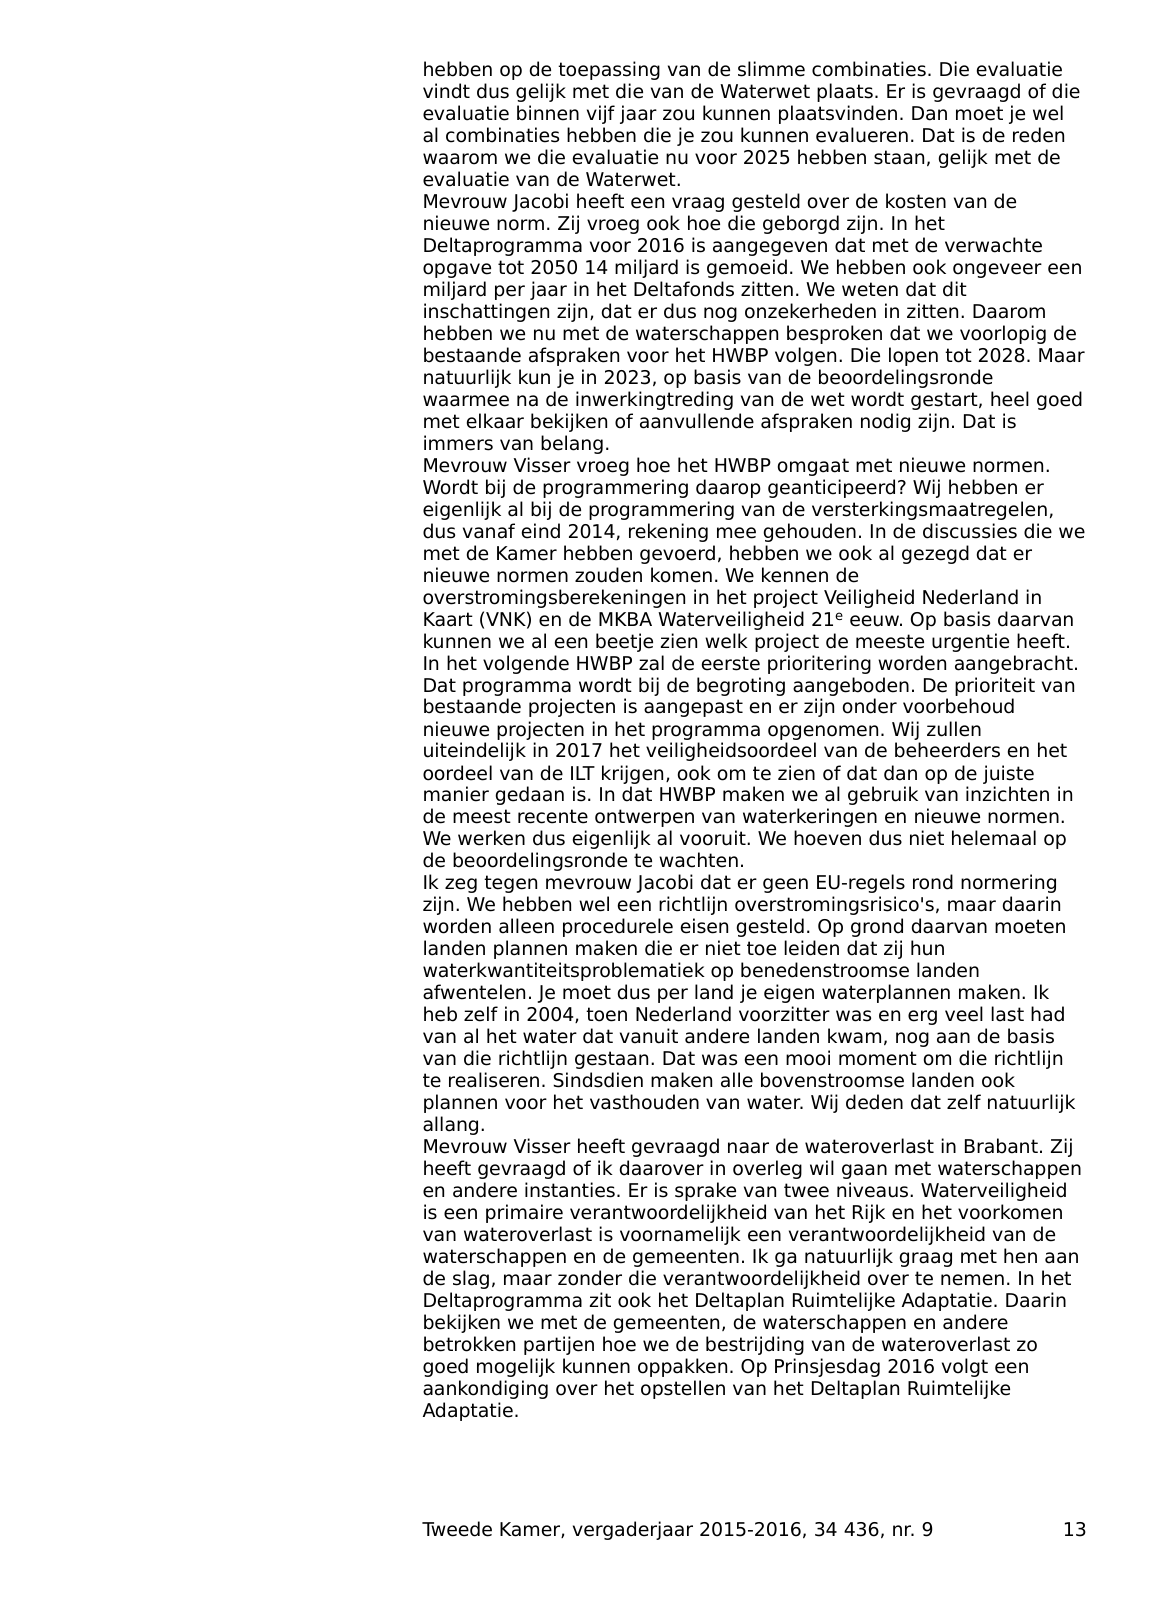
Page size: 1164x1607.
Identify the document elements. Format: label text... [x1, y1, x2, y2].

text hebben op de toepassing van de slimme combinaties. Die evaluatie vindt dus gelijk met die van de Waterwet plaats. Er is gevraagd of die evaluatie binnen vijf jaar zou kunnen plaatsvinden. Dan moet je wel al combinaties hebben die je zou kunnen evalueren. Dat is de reden waarom we die evaluatie nu voor 2025 hebben staan, gelijk met de evaluatie van de Waterwet. [422, 59, 1087, 191]
text Mevrouw Visser vroeg hoe het HWBP omgaat met nieuwe normen. Wordt bij de programmering daarop geanticipeerd? Wij hebben er eigenlijk al bij de programmering van de versterkingsmaatregelen, dus vanaf eind 2014, rekening mee gehouden. In de discussies die we met de Kamer hebben gevoerd, hebben we ook al gezegd dat er nieuwe normen zouden komen. We kennen de overstromingsberekeningen in het project Veiligheid Nederland in Kaart (VNK) en de MKBA Waterveiligheid 21e eeuw. Op basis daarvan kunnen we al een beetje zien welk project de meeste urgentie heeft. In het volgende HWBP zal de eerste prioritering worden aangebracht. Dat programma wordt bij de begroting aangeboden. De prioriteit van bestaande projecten is aangepast en er zijn onder voorbehoud nieuwe projecten in het programma opgenomen. Wij zullen uiteindelijk in 2017 het veiligheidsoordeel van de beheerders en het oordeel van de ILT krijgen, ook om te zien of dat dan op de juiste manier gedaan is. In dat HWBP maken we al gebruik van inzichten in de meest recente ontwerpen van waterkeringen en nieuwe normen. We werken dus eigenlijk al vooruit. We hoeven dus niet helemaal op de beoordelingsronde te wachten. [422, 455, 1087, 872]
text Mevrouw Visser heeft gevraagd naar de wateroverlast in Brabant. Zij heeft gevraagd of ik daarover in overleg wil gaan met waterschappen en andere instanties. Er is sprake van twee niveaus. Waterveiligheid is een primaire verantwoordelijkheid van het Rijk en het voorkomen van wateroverlast is voornamelijk een verantwoordelijkheid van de waterschappen en de gemeenten. Ik ga natuurlijk graag met hen aan de slag, maar zonder die verantwoordelijkheid over te nemen. In het Deltaprogramma zit ook het Deltaplan Ruimtelijke Adaptatie. Daarin bekijken we met de gemeenten, de waterschappen en andere betrokken partijen hoe we de bestrijding van de wateroverlast zo goed mogelijk kunnen oppakken. Op Prinsjesdag 2016 volgt een aankondiging over het opstellen van het Deltaplan Ruimtelijke Adaptatie. [422, 1136, 1087, 1422]
text Ik zeg tegen mevrouw Jacobi dat er geen EU-regels rond normering zijn. We hebben wel een richtlijn overstromingsrisico's, maar daarin worden alleen procedurele eisen gesteld. Op grond daarvan moeten landen plannen maken die er niet toe leiden dat zij hun waterkwantiteitsproblematiek op benedenstroomse landen afwentelen. Je moet dus per land je eigen waterplannen maken. Ik heb zelf in 2004, toen Nederland voorzitter was en erg veel last had van al het water dat vanuit andere landen kwam, nog aan de basis van die richtlijn gestaan. Dat was een mooi moment om die richtlijn te realiseren. Sindsdien maken alle bovenstroomse landen ook plannen voor het vasthouden van water. Wij deden dat zelf natuurlijk allang. [422, 872, 1087, 1136]
text Mevrouw Jacobi heeft een vraag gesteld over de kosten van de nieuwe norm. Zij vroeg ook hoe die geborgd zijn. In het Deltaprogramma voor 2016 is aangegeven dat met de verwachte opgave tot 2050 14 miljard is gemoeid. We hebben ook ongeveer een miljard per jaar in het Deltafonds zitten. We weten dat dit inschattingen zijn, dat er dus nog onzekerheden in zitten. Daarom hebben we nu met de waterschappen besproken dat we voorlopig de bestaande afspraken voor het HWBP volgen. Die lopen tot 2028. Maar natuurlijk kun je in 2023, op basis van de beoordelingsronde waarmee na de inwerkingtreding van de wet wordt gestart, heel goed met elkaar bekijken of aanvullende afspraken nodig zijn. Dat is immers van belang. [422, 191, 1087, 455]
